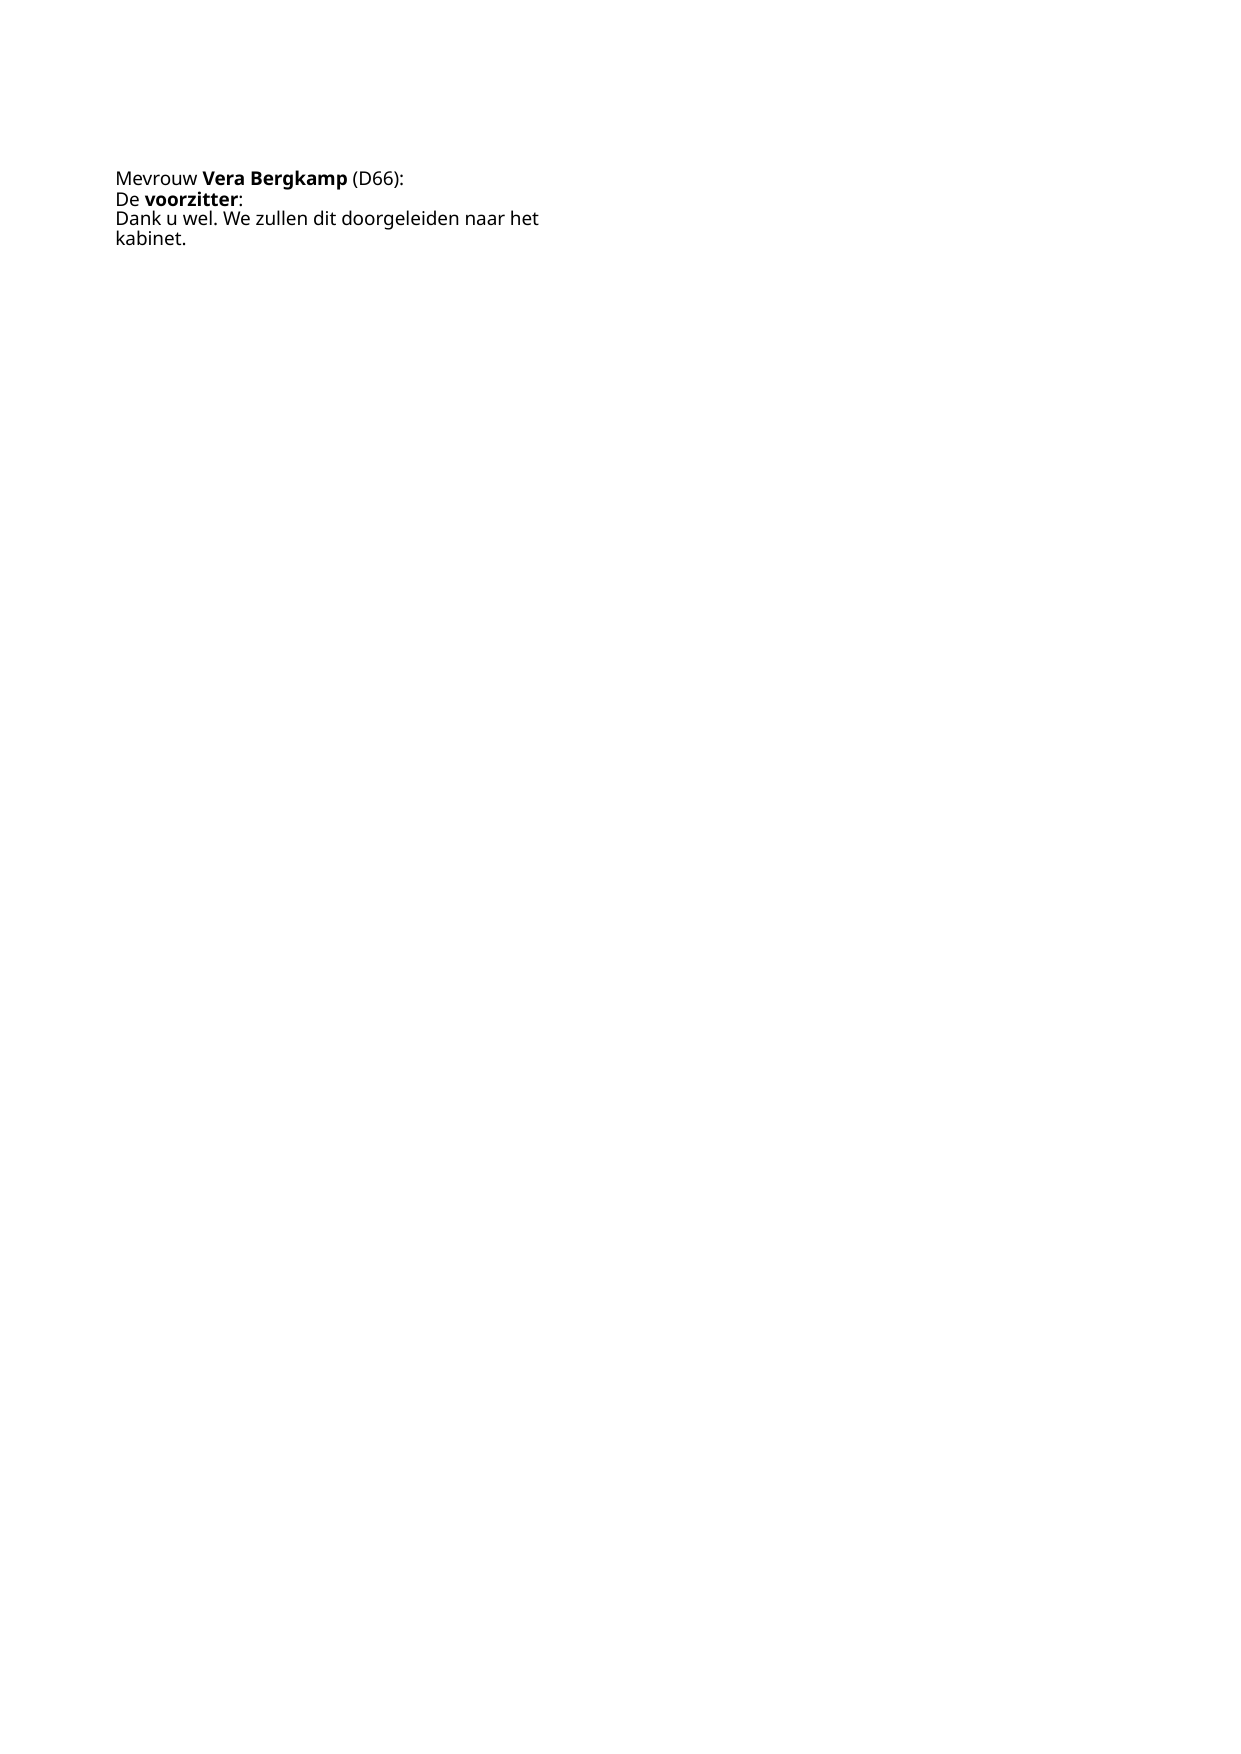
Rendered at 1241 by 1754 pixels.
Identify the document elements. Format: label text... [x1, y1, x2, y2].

text Mevrouw Vera Bergkamp (D66): [115, 165, 605, 191]
text De voorzitter: [115, 191, 605, 210]
text Dank u wel. We zullen dit doorgeleiden naar het kabinet. [115, 210, 605, 249]
